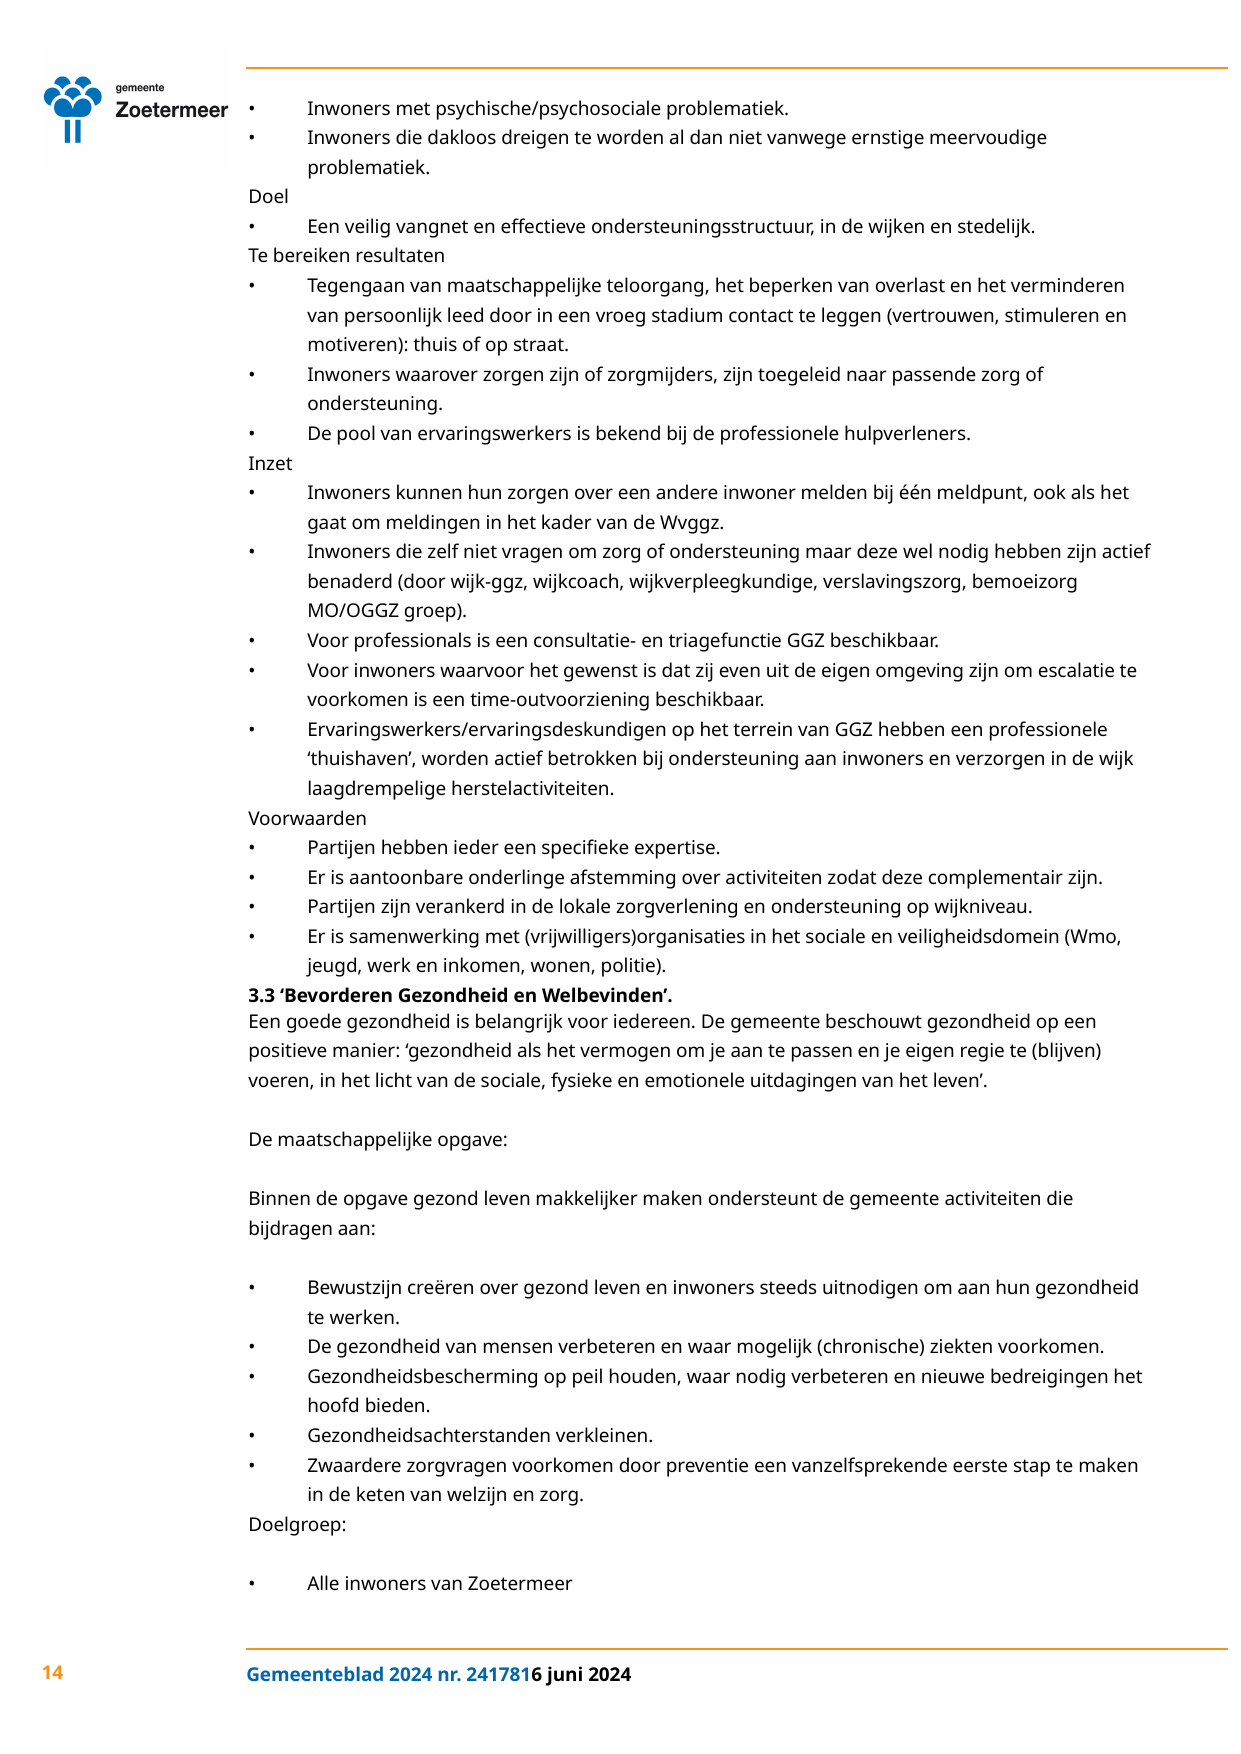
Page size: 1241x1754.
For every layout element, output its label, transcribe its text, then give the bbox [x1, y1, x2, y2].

list Partijen hebben ieder een specifieke expertise. [248, 834, 1152, 860]
list Zwaardere zorgvragen voorkomen door preventie een vanzelfsprekende eerste stap te maken in de keten van welzijn en zorg. [248, 1452, 1152, 1507]
list Voor professionals is een consultatie- en triagefunctie GGZ beschikbaar. [248, 627, 1152, 653]
list Een veilig vangnet en effectieve ondersteuningsstructuur, in de wijken en stedelijk. [248, 213, 1152, 239]
text Doel [248, 183, 1152, 209]
list Voor inwoners waarvoor het gewenst is dat zij even uit de eigen omgeving zijn om escalatie te voorkomen is een time-outvoorziening beschikbaar. [248, 657, 1152, 712]
text Doelgroep: [248, 1511, 1152, 1537]
list Ervaringswerkers/ervaringsdeskundigen op het terrein van GGZ hebben een professionele ‘thuishaven’, worden actief betrokken bij ondersteuning aan inwoners en verzorgen in de wijk laagdrempelige herstelactiviteiten. [248, 716, 1152, 801]
list Inwoners die dakloos dreigen te worden al dan niet vanwege ernstige meervoudige problematiek. [248, 124, 1152, 180]
list Er is samenwerking met (vrijwilligers)organisaties in het sociale en veiligheidsdomein (Wmo, jeugd, werk en inkomen, wonen, politie). [248, 923, 1152, 978]
text Voorwaarden [248, 805, 1152, 831]
list Gezondheidsbescherming op peil houden, waar nodig verbeteren en nieuwe bedreigingen het hoofd bieden. [248, 1363, 1152, 1418]
text 3.3 ‘Bevorderen Gezondheid en Welbevinden’. [248, 982, 1152, 1008]
text De maatschappelijke opgave: [248, 1126, 1152, 1152]
list Gezondheidsachterstanden verkleinen. [248, 1422, 1152, 1448]
text Binnen de opgave gezond leven makkelijker maken ondersteunt de gemeente activiteiten die bijdragen aan: [248, 1186, 1152, 1241]
list Inwoners kunnen hun zorgen over een andere inwoner melden bij één meldpunt, ook als het gaat om meldingen in het kader van de Wvggz. [248, 479, 1152, 535]
list Inwoners die zelf niet vragen om zorg of ondersteuning maar deze wel nodig hebben zijn actief benaderd (door wijk-ggz, wijkcoach, wijkverpleegkundige, verslavingszorg, bemoeizorg MO/OGGZ groep). [248, 538, 1152, 623]
list Partijen zijn verankerd in de lokale zorgverlening en ondersteuning op wijkniveau. [248, 893, 1152, 919]
list De gezondheid van mensen verbeteren en waar mogelijk (chronische) ziekten voorkomen. [248, 1333, 1152, 1359]
list Alle inwoners van Zoetermeer [248, 1570, 1152, 1596]
list Tegengaan van maatschappelijke teloorgang, het beperken van overlast en het verminderen van persoonlijk leed door in een vroeg stadium contact te leggen (vertrouwen, stimuleren en motiveren): thuis of op straat. [248, 272, 1152, 357]
text Te bereiken resultaten [248, 243, 1152, 268]
list De pool van ervaringswerkers is bekend bij de professionele hulpverleners. [248, 420, 1152, 446]
list Inwoners met psychische/psychosociale problematiek. [248, 95, 1152, 121]
text Een goede gezondheid is belangrijk voor iedereen. De gemeente beschouwt gezondheid op een positieve manier: ‘gezondheid als het vermogen om je aan te passen en je eigen regie te (blijven) voeren, in het licht van de sociale, fysieke en emotionele uitdagingen van het leven’. [248, 1008, 1152, 1093]
list Inwoners waarover zorgen zijn of zorgmijders, zijn toegeleid naar passende zorg of ondersteuning. [248, 361, 1152, 416]
list Er is aantoonbare onderlinge afstemming over activiteiten zodat deze complementair zijn. [248, 864, 1152, 890]
picture [41, 47, 231, 172]
list Bewustzijn creëren over gezond leven en inwoners steeds uitnodigen om aan hun gezondheid te werken. [248, 1274, 1152, 1329]
text Inzet [248, 450, 1152, 476]
